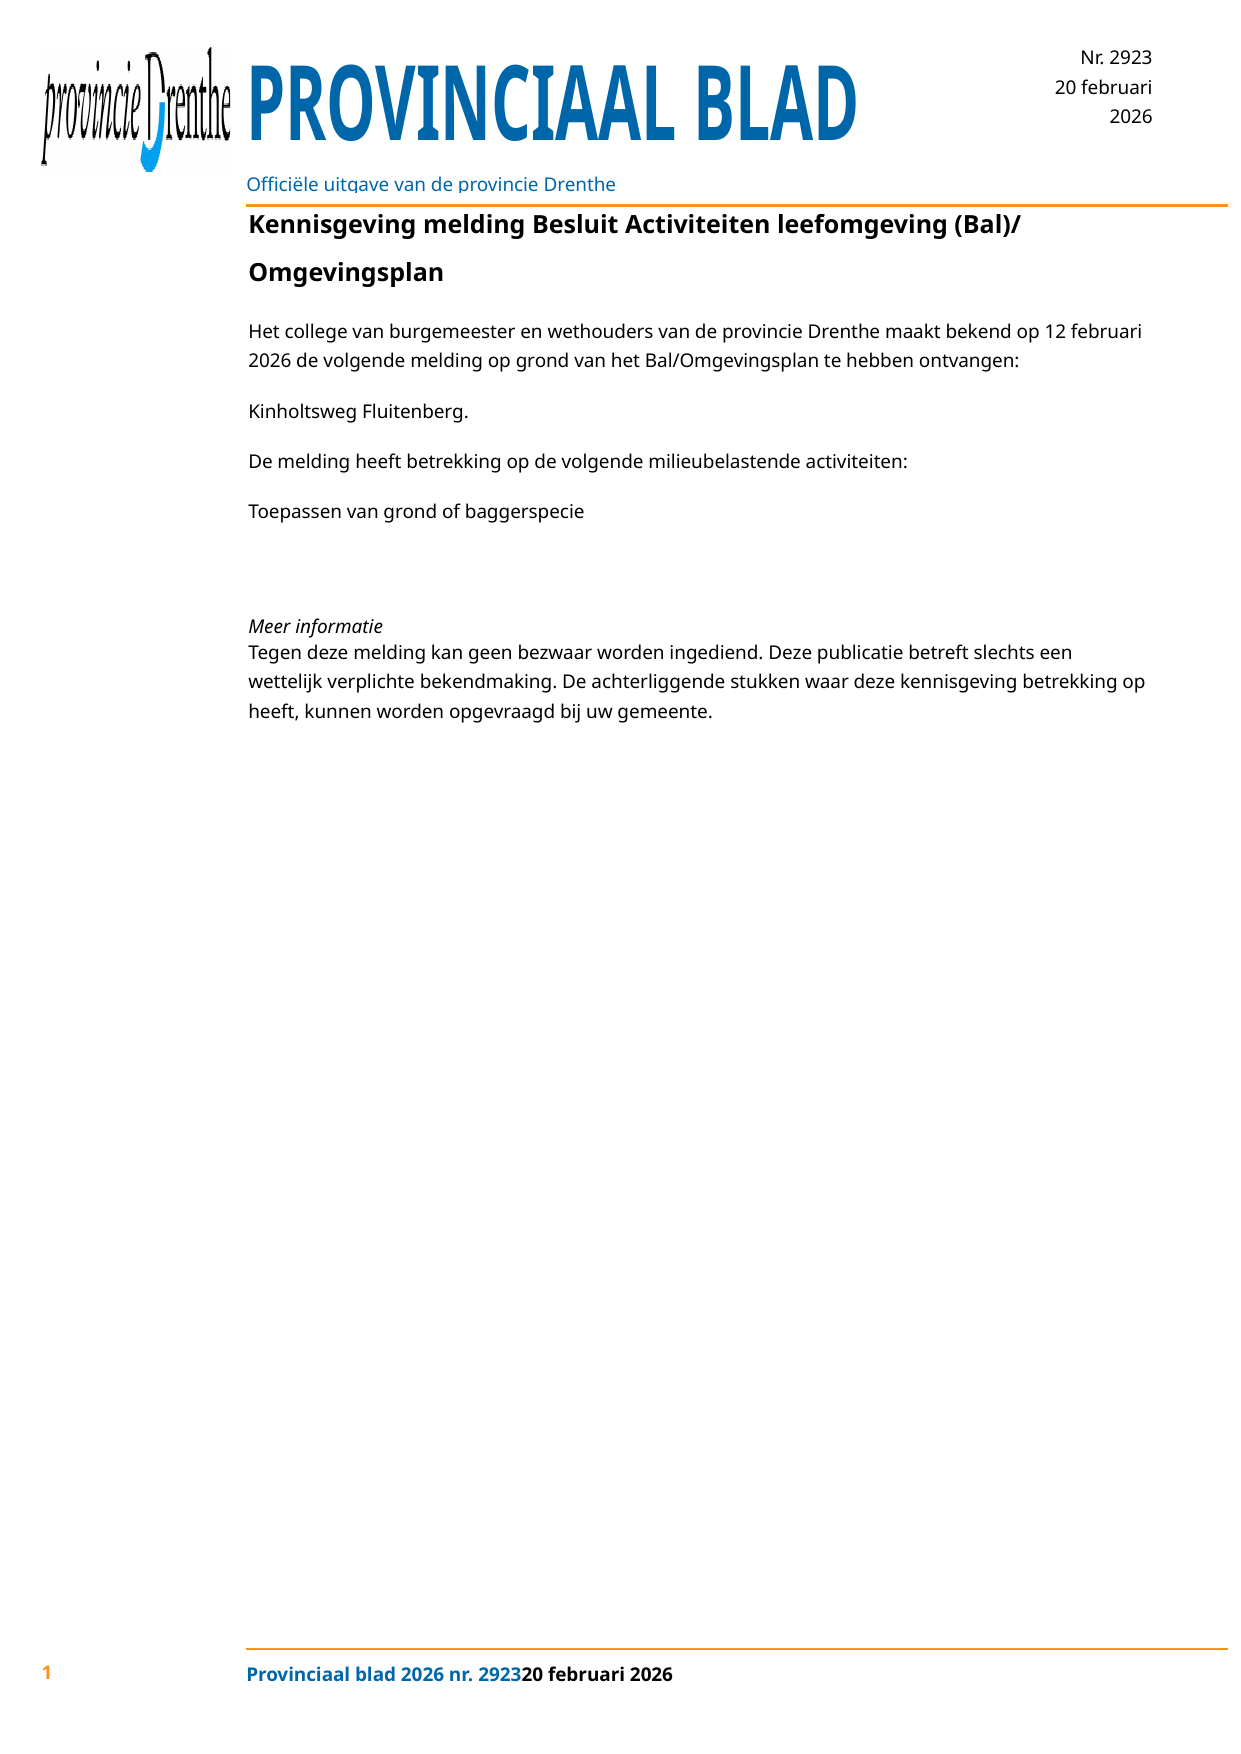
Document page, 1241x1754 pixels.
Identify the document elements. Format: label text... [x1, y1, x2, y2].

picture [41, 47, 231, 172]
text Kennisgeving melding Besluit Activiteiten leefomgeving (Bal)/ Omgevingsplan [248, 207, 1152, 288]
text Meer informatie [248, 613, 1152, 639]
text Tegen deze melding kan geen bezwaar worden ingediend. Deze publicatie betreft slechts een wettelijk verplichte bekendmaking. De achterliggende stukken waar deze kennisgeving betrekking op heeft, kunnen worden opgevraagd bij uw gemeente. [248, 639, 1152, 724]
text Toepassen van grond of baggerspecie [248, 499, 1152, 524]
text Het college van burgemeester en wethouders van de provincie Drenthe maakt bekend op 12 februari 2026 de volgende melding op grond van het Bal/Omgevingsplan te hebben ontvangen: [248, 318, 1152, 373]
text Kinholtsweg Fluitenberg. [248, 398, 1152, 424]
text De melding heeft betrekking op de volgende milieubelastende activiteiten: [248, 448, 1152, 474]
